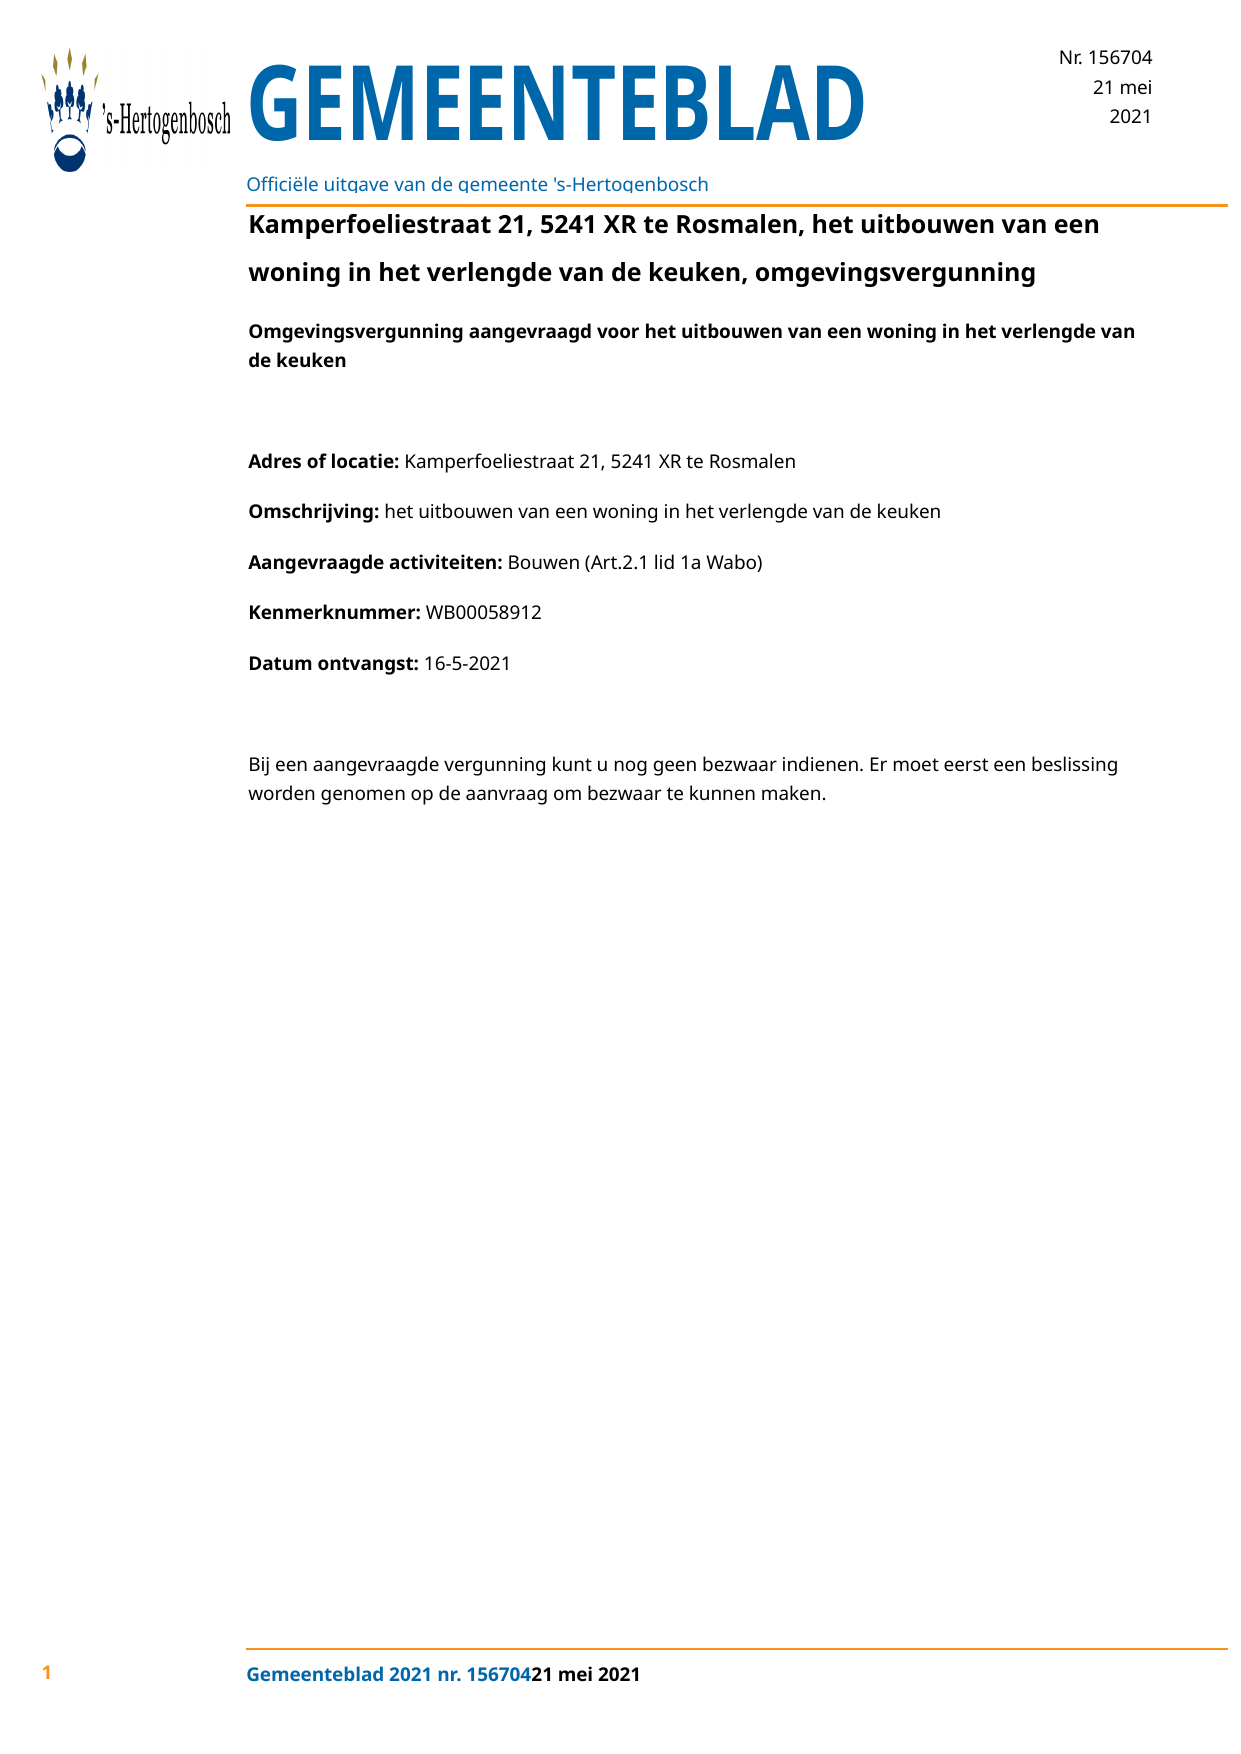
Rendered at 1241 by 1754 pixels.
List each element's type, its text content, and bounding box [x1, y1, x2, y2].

picture [41, 47, 231, 172]
text Bij een aangevraagde vergunning kunt u nog geen bezwaar indienen. Er moet eerst een beslissing worden genomen op de aanvraag om bezwaar te kunnen maken. [248, 751, 1152, 806]
text Omgevingsvergunning aangevraagd voor het uitbouwen van een woning in het verlengde van de keuken [248, 318, 1152, 373]
text Kamperfoeliestraat 21, 5241 XR te Rosmalen, het uitbouwen van een woning in het verlengde van de keuken, omgevingsvergunning [248, 207, 1152, 288]
text Datum ontvangst: 16-5-2021 [248, 650, 1152, 676]
text Adres of locatie: Kamperfoeliestraat 21, 5241 XR te Rosmalen [248, 448, 1152, 474]
text Aangevraagde activiteiten: Bouwen (Art.2.1 lid 1a Wabo) [248, 549, 1152, 575]
text Omschrijving: het uitbouwen van een woning in het verlengde van de keuken [248, 499, 1152, 524]
text Kenmerknummer: WB00058912 [248, 599, 1152, 625]
